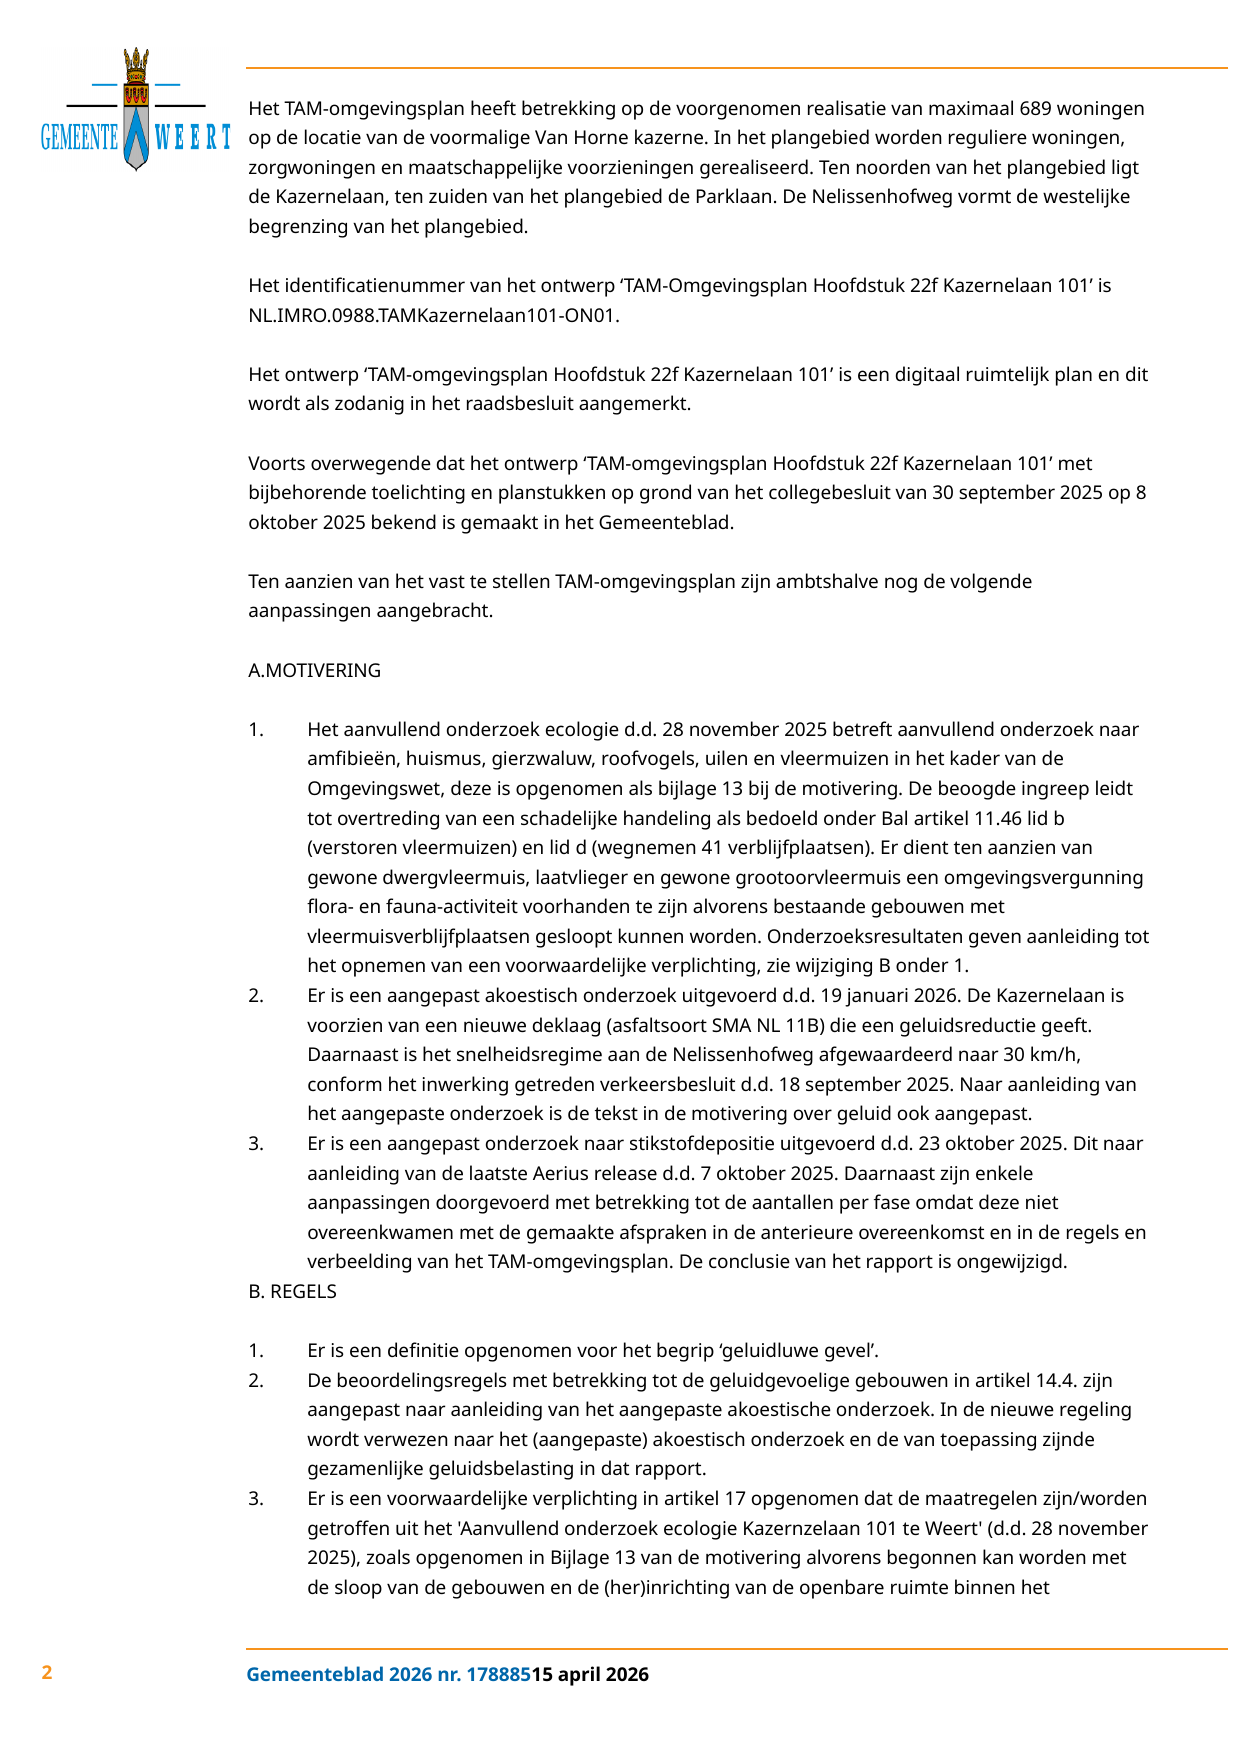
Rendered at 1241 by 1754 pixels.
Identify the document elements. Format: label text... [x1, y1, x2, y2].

list Het aanvullend onderzoek ecologie d.d. 28 november 2025 betreft aanvullend onderzoek naar amfibieën, huismus, gierzwaluw, roofvogels, uilen en vleermuizen in het kader van de Omgevingswet, deze is opgenomen als bijlage 13 bij de motivering. De beoogde ingreep leidt tot overtreding van een schadelijke handeling als bedoeld onder Bal artikel 11.46 lid b (verstoren vleermuizen) en lid d (wegnemen 41 verblijfplaatsen). Er dient ten aanzien van gewone dwergvleermuis, laatvlieger en gewone grootoorvleermuis een omgevingsvergunning flora- en fauna-activiteit voorhanden te zijn alvorens bestaande gebouwen met vleermuisverblijfplaatsen gesloopt kunnen worden. Onderzoeksresultaten geven aanleiding tot het opnemen van een voorwaardelijke verplichting, zie wijziging B onder 1. [248, 716, 1152, 978]
text B. REGELS [248, 1278, 1152, 1304]
text Voorts overwegende dat het ontwerp ‘TAM-omgevingsplan Hoofdstuk 22f Kazernelaan 101’ met bijbehorende toelichting en planstukken op grond van het collegebesluit van 30 september 2025 op 8 oktober 2025 bekend is gemaakt in het Gemeenteblad. [248, 450, 1152, 535]
text Het TAM-omgevingsplan heeft betrekking op de voorgenomen realisatie van maximaal 689 woningen op de locatie van de voormalige Van Horne kazerne. In het plangebied worden reguliere woningen, zorgwoningen en maatschappelijke voorzieningen gerealiseerd. Ten noorden van het plangebied ligt de Kazernelaan, ten zuiden van het plangebied de Parklaan. De Nelissenhofweg vormt de westelijke begrenzing van het plangebied. [248, 95, 1152, 239]
list Er is een aangepast onderzoek naar stikstofdepositie uitgevoerd d.d. 23 oktober 2025. Dit naar aanleiding van de laatste Aerius release d.d. 7 oktober 2025. Daarnaast zijn enkele aanpassingen doorgevoerd met betrekking tot de aantallen per fase omdat deze niet overeenkwamen met de gemaakte afspraken in de anterieure overeenkomst en in de regels en verbeelding van het TAM-omgevingsplan. De conclusie van het rapport is ongewijzigd. [248, 1130, 1152, 1274]
picture [41, 47, 231, 172]
list Er is een voorwaardelijke verplichting in artikel 17 opgenomen dat de maatregelen zijn/worden getroffen uit het 'Aanvullend onderzoek ecologie Kazernzelaan 101 te Weert' (d.d. 28 november 2025), zoals opgenomen in Bijlage 13 van de motivering alvorens begonnen kan worden met de sloop van de gebouwen en de (her)inrichting van de openbare ruimte binnen het [248, 1485, 1152, 1600]
list Er is een aangepast akoestisch onderzoek uitgevoerd d.d. 19 januari 2026. De Kazernelaan is voorzien van een nieuwe deklaag (asfaltsoort SMA NL 11B) die een geluidsreductie geeft. Daarnaast is het snelheidsregime aan de Nelissenhofweg afgewaardeerd naar 30 km/h, conform het inwerking getreden verkeersbesluit d.d. 18 september 2025. Naar aanleiding van het aangepaste onderzoek is de tekst in de motivering over geluid ook aangepast. [248, 982, 1152, 1126]
text Ten aanzien van het vast te stellen TAM-omgevingsplan zijn ambtshalve nog de volgende aanpassingen aangebracht. [248, 568, 1152, 623]
list De beoordelingsregels met betrekking tot de geluidgevoelige gebouwen in artikel 14.4. zijn aangepast naar aanleiding van het aangepaste akoestische onderzoek. In de nieuwe regeling wordt verwezen naar het (aangepaste) akoestisch onderzoek en de van toepassing zijnde gezamenlijke geluidsbelasting in dat rapport. [248, 1367, 1152, 1481]
list Er is een definitie opgenomen voor het begrip ‘geluidluwe gevel’. [248, 1337, 1152, 1363]
text Het identificatienummer van het ontwerp ‘TAM-Omgevingsplan Hoofdstuk 22f Kazernelaan 101’ is NL.IMRO.0988.TAMKazernelaan101-ON01. [248, 272, 1152, 328]
text Het ontwerp ‘TAM-omgevingsplan Hoofdstuk 22f Kazernelaan 101’ is een digitaal ruimtelijk plan en dit wordt als zodanig in het raadsbesluit aangemerkt. [248, 361, 1152, 416]
text A.MOTIVERING [248, 657, 1152, 683]
